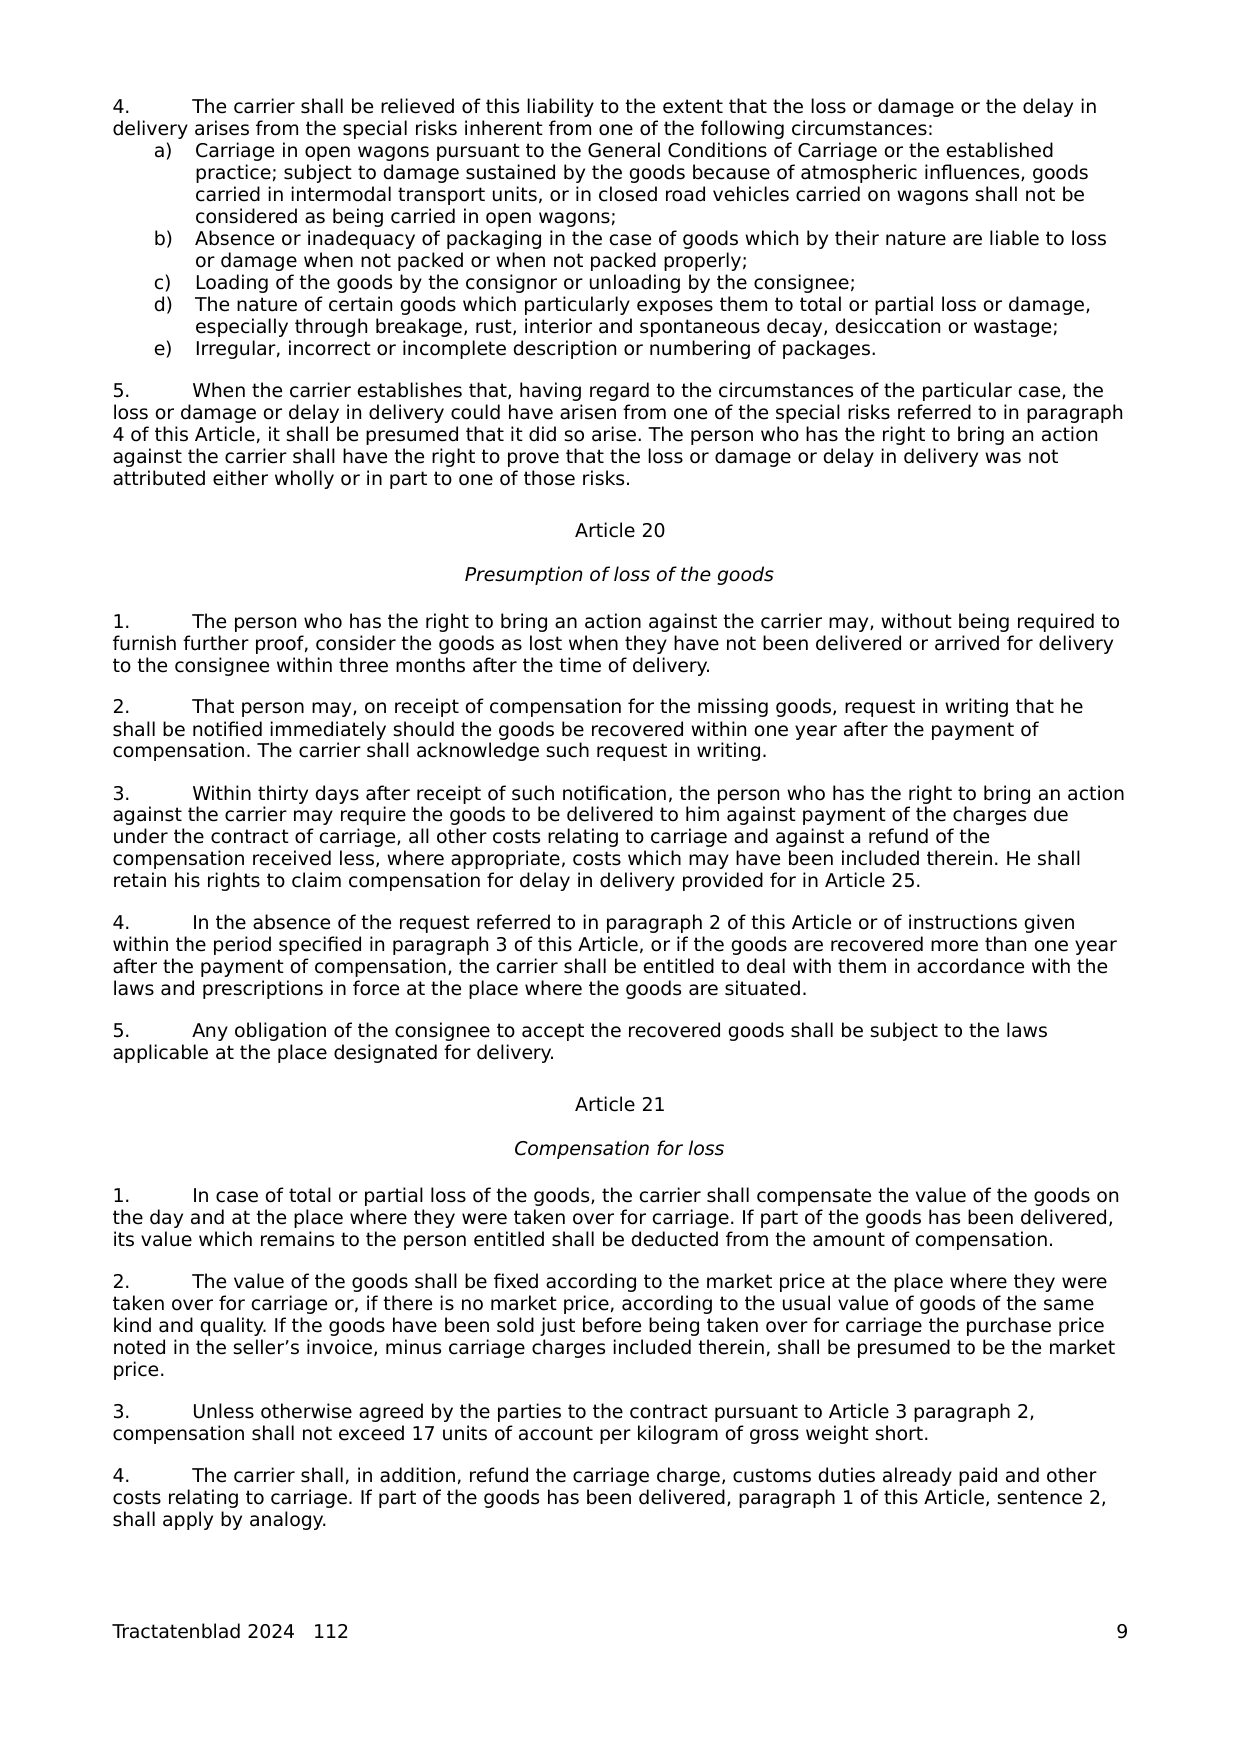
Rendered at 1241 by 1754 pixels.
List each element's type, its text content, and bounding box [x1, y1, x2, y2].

subtitle Article 20 Presumption of loss of the goods [112, 519, 1128, 586]
text 3. Within thirty days after receipt of such notification, the person who has the right to bring an action against the carrier may require the goods to be delivered to him against payment of the charges due under the contract of carriage, all other costs relating to carriage and against a refund of the compensation received less, where appropriate, costs which may have been included therein. He shall retain his rights to claim compensation for delay in delivery provided for in Article 25. [112, 782, 1128, 892]
text 2. The value of the goods shall be fixed according to the market price at the place where they were taken over for carriage or, if there is no market price, according to the usual value of goods of the same kind and quality. If the goods have been sold just before being taken over for carriage the purchase price noted in the seller’s invoice, minus carriage charges included therein, shall be presumed to be the market price. [112, 1271, 1128, 1381]
text a) Carriage in open wagons pursuant to the General Conditions of Carriage or the established practice; subject to damage sustained by the goods because of atmospheric influences, goods carried in intermodal transport units, or in closed road vehicles carried on wagons shall not be considered as being carried in open wagons; [153, 140, 1128, 228]
text 4. The carrier shall, in addition, refund the carriage charge, customs duties already paid and other costs relating to carriage. If part of the goods has been delivered, paragraph 1 of this Article, sentence 2, shall apply by analogy. [112, 1465, 1128, 1531]
text 3. Unless otherwise agreed by the parties to the contract pursuant to Article 3 paragraph 2, compensation shall not exceed 17 units of account per kilogram of gross weight short. [112, 1401, 1128, 1445]
text 5. When the carrier establishes that, having regard to the circumstances of the particular case, the loss or damage or delay in delivery could have arisen from one of the special risks referred to in paragraph 4 of this Article, it shall be presumed that it did so arise. The person who has the right to bring an action against the carrier shall have the right to prove that the loss or damage or delay in delivery was not attributed either wholly or in part to one of those risks. [112, 380, 1128, 489]
text d) The nature of certain goods which particularly exposes them to total or partial loss or damage, especially through breakage, rust, interior and spontaneous decay, desiccation or wastage; [153, 294, 1128, 338]
text 5. Any obligation of the consignee to accept the recovered goods shall be subject to the laws applicable at the place designated for delivery. [112, 1020, 1128, 1064]
text 4. The carrier shall be relieved of this liability to the extent that the loss or damage or the delay in delivery arises from the special risks inherent from one of the following circumstances: [112, 96, 1128, 140]
text c) Loading of the goods by the consignor or unloading by the consignee; [153, 272, 1128, 294]
text 1. In case of total or partial loss of the goods, the carrier shall compensate the value of the goods on the day and at the place where they were taken over for carriage. If part of the goods has been delivered, its value which remains to the person entitled shall be deducted from the amount of compensation. [112, 1185, 1128, 1251]
text b) Absence or inadequacy of packaging in the case of goods which by their nature are liable to loss or damage when not packed or when not packed properly; [153, 228, 1128, 272]
text e) Irregular, incorrect or incomplete description or numbering of packages. [153, 338, 1128, 360]
text 4. In the absence of the request referred to in paragraph 2 of this Article or of instructions given within the period specified in paragraph 3 of this Article, or if the goods are recovered more than one year after the payment of compensation, the carrier shall be entitled to deal with them in accordance with the laws and prescriptions in force at the place where the goods are situated. [112, 912, 1128, 1000]
subtitle Article 21 Compensation for loss [112, 1094, 1128, 1160]
text 2. That person may, on receipt of compensation for the missing goods, request in writing that he shall be notified immediately should the goods be recovered within one year after the payment of compensation. The carrier shall acknowledge such request in writing. [112, 696, 1128, 762]
text 1. The person who has the right to bring an action against the carrier may, without being required to furnish further proof, consider the goods as lost when they have not been delivered or arrived for delivery to the consignee within three months after the time of delivery. [112, 611, 1128, 676]
